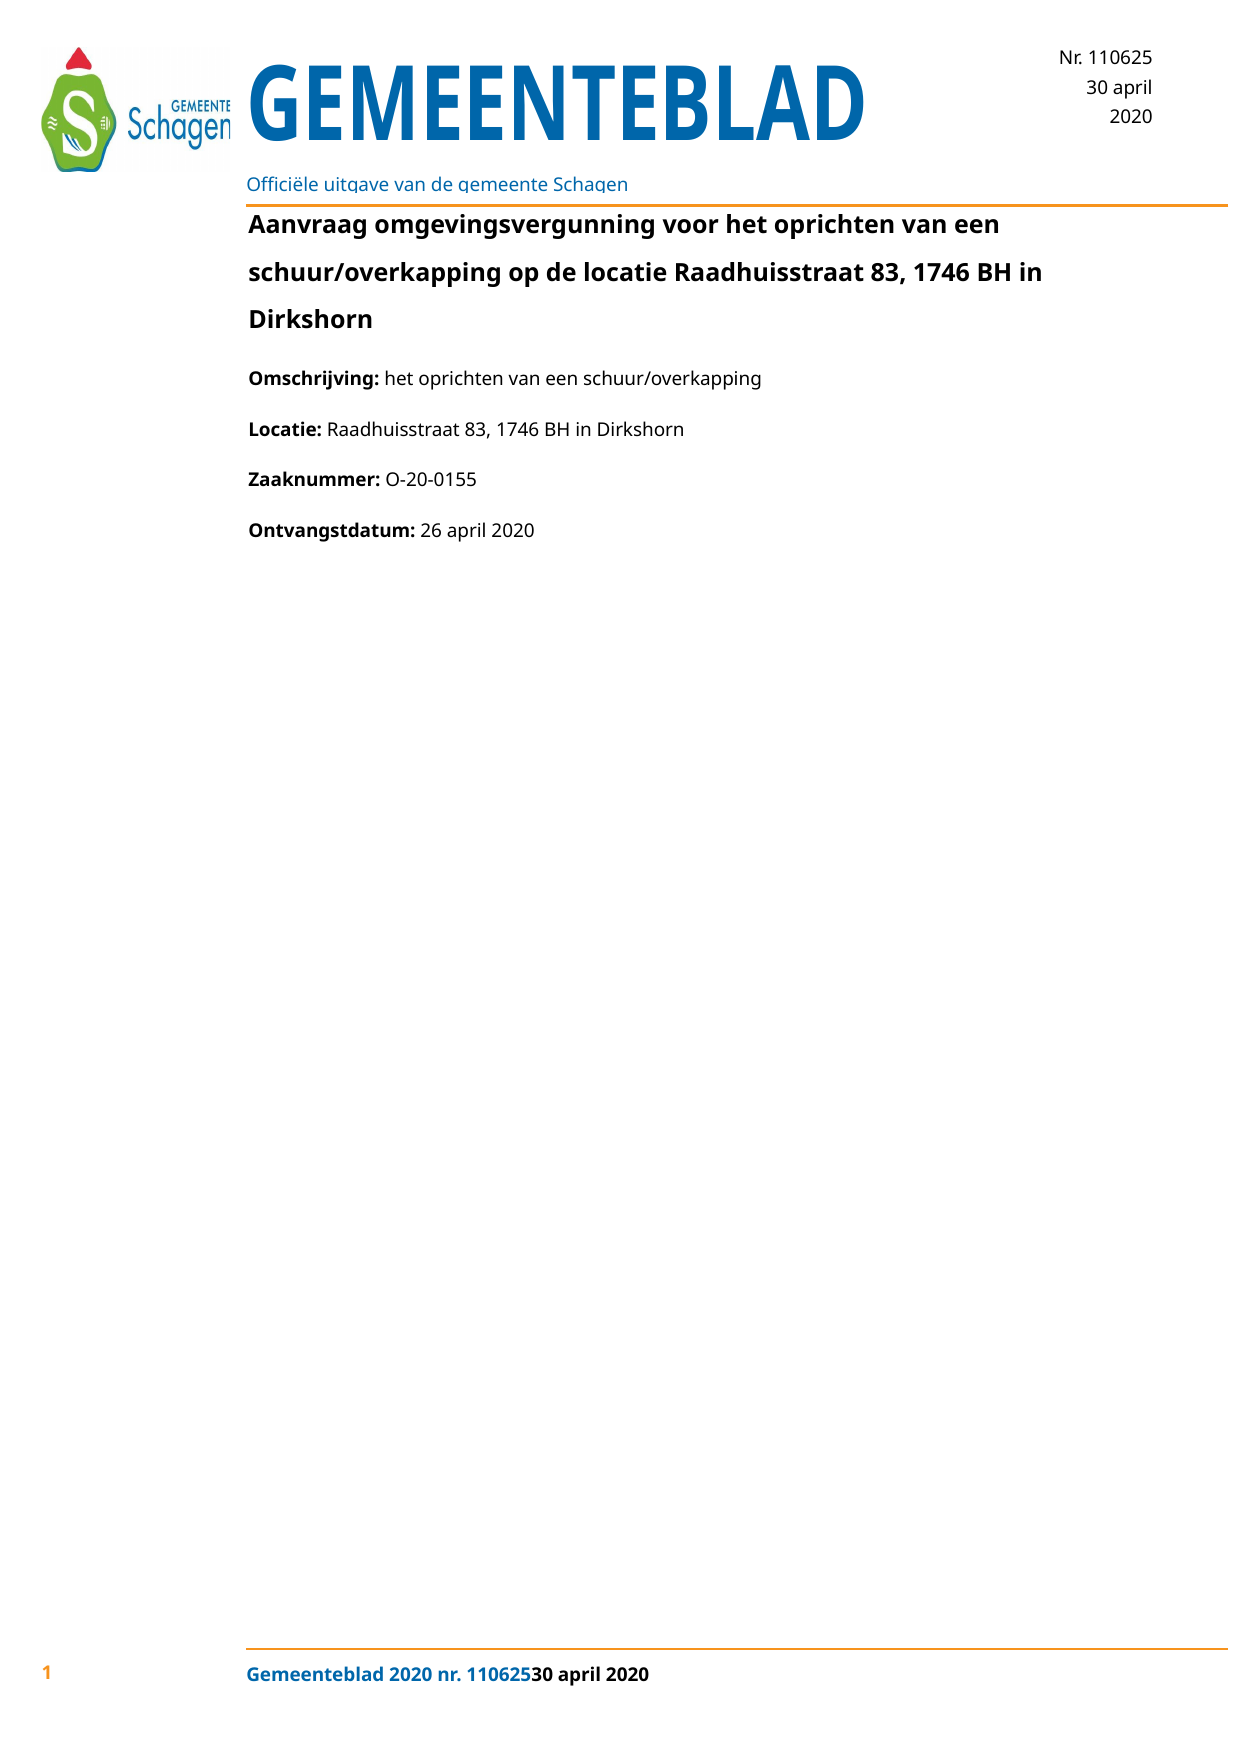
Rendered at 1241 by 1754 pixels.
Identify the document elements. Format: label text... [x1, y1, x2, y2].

text Omschrijving: het oprichten van een schuur/overkapping [248, 366, 1152, 391]
text Zaaknummer: O-20-0155 [248, 466, 1152, 492]
text Ontvangstdatum: 26 april 2020 [248, 517, 1152, 542]
text Aanvraag omgevingsvergunning voor het oprichten van een schuur/overkapping op de locatie Raadhuisstraat 83, 1746 BH in Dirkshorn [248, 207, 1152, 336]
text Locatie: Raadhuisstraat 83, 1746 BH in Dirkshorn [248, 416, 1152, 442]
picture [41, 47, 231, 172]
